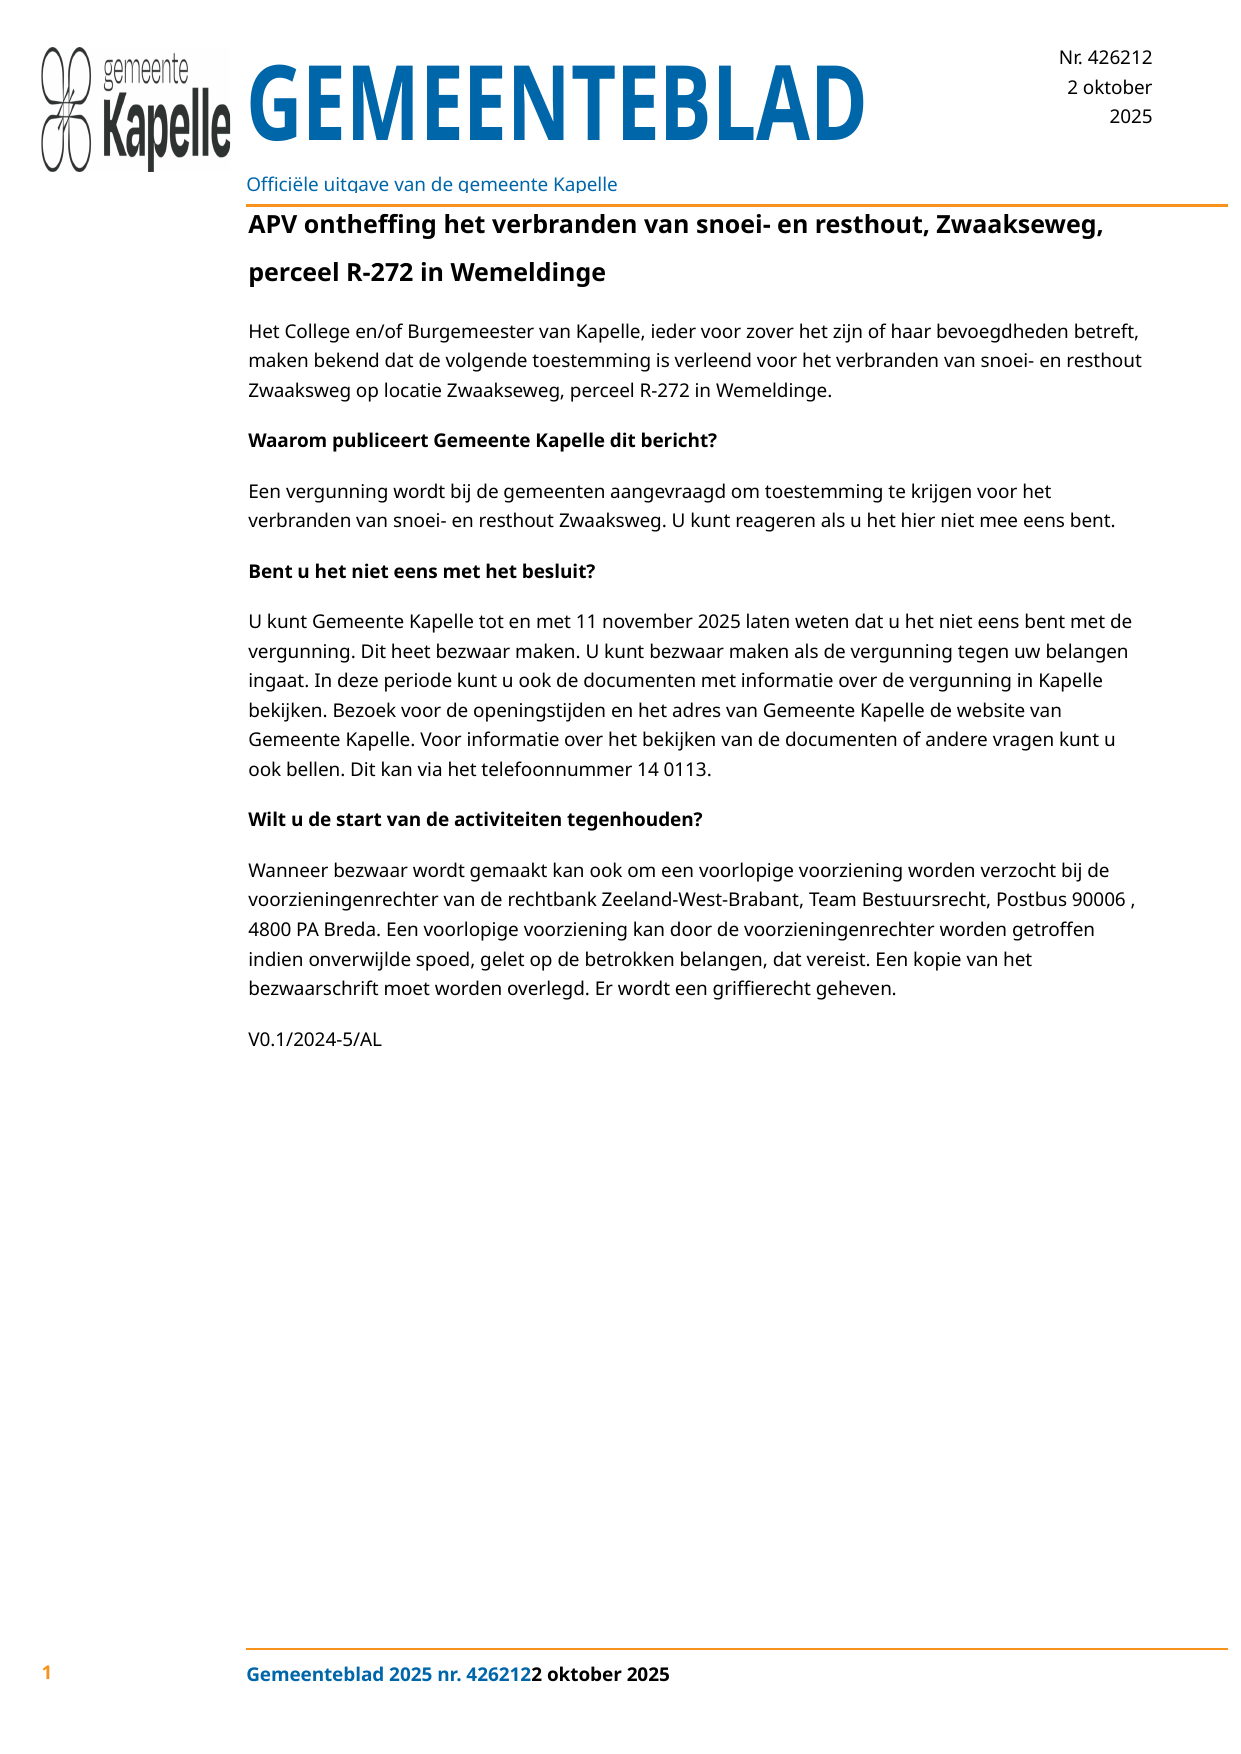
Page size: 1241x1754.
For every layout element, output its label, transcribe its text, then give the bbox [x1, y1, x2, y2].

text Wanneer bezwaar wordt gemaakt kan ook om een voorlopige voorziening worden verzocht bij de voorzieningenrechter van de rechtbank Zeeland-West-Brabant, Team Bestuursrecht, Postbus 90006 , 4800 PA Breda. Een voorlopige voorziening kan door de voorzieningenrechter worden getroffen indien onverwijlde spoed, gelet op de betrokken belangen, dat vereist. Een kopie van het bezwaarschrift moet worden overlegd. Er wordt een griffierecht geheven. [248, 857, 1152, 1001]
picture [41, 47, 231, 172]
text Een vergunning wordt bij de gemeenten aangevraagd om toestemming te krijgen voor het verbranden van snoei- en resthout Zwaaksweg. U kunt reageren als u het hier niet mee eens bent. [248, 478, 1152, 533]
text Bent u het niet eens met het besluit? [248, 558, 1152, 584]
text Het College en/of Burgemeester van Kapelle, ieder voor zover het zijn of haar bevoegdheden betreft, maken bekend dat de volgende toestemming is verleend voor het verbranden van snoei- en resthout Zwaaksweg op locatie Zwaakseweg, perceel R-272 in Wemeldinge. [248, 318, 1152, 403]
text Wilt u de start van de activiteiten tegenhouden? [248, 807, 1152, 832]
text U kunt Gemeente Kapelle tot en met 11 november 2025 laten weten dat u het niet eens bent met de vergunning. Dit heet bezwaar maken. U kunt bezwaar maken als de vergunning tegen uw belangen ingaat. In deze periode kunt u ook de documenten met informatie over de vergunning in Kapelle bekijken. Bezoek voor de openingstijden en het adres van Gemeente Kapelle de website van Gemeente Kapelle. Voor informatie over het bekijken van de documenten of andere vragen kunt u ook bellen. Dit kan via het telefoonnummer 14 0113. [248, 608, 1152, 782]
text Waarom publiceert Gemeente Kapelle dit bericht? [248, 427, 1152, 453]
text V0.1/2024-5/AL [248, 1026, 1152, 1052]
text APV ontheffing het verbranden van snoei- en resthout, Zwaakseweg, perceel R-272 in Wemeldinge [248, 207, 1152, 288]
